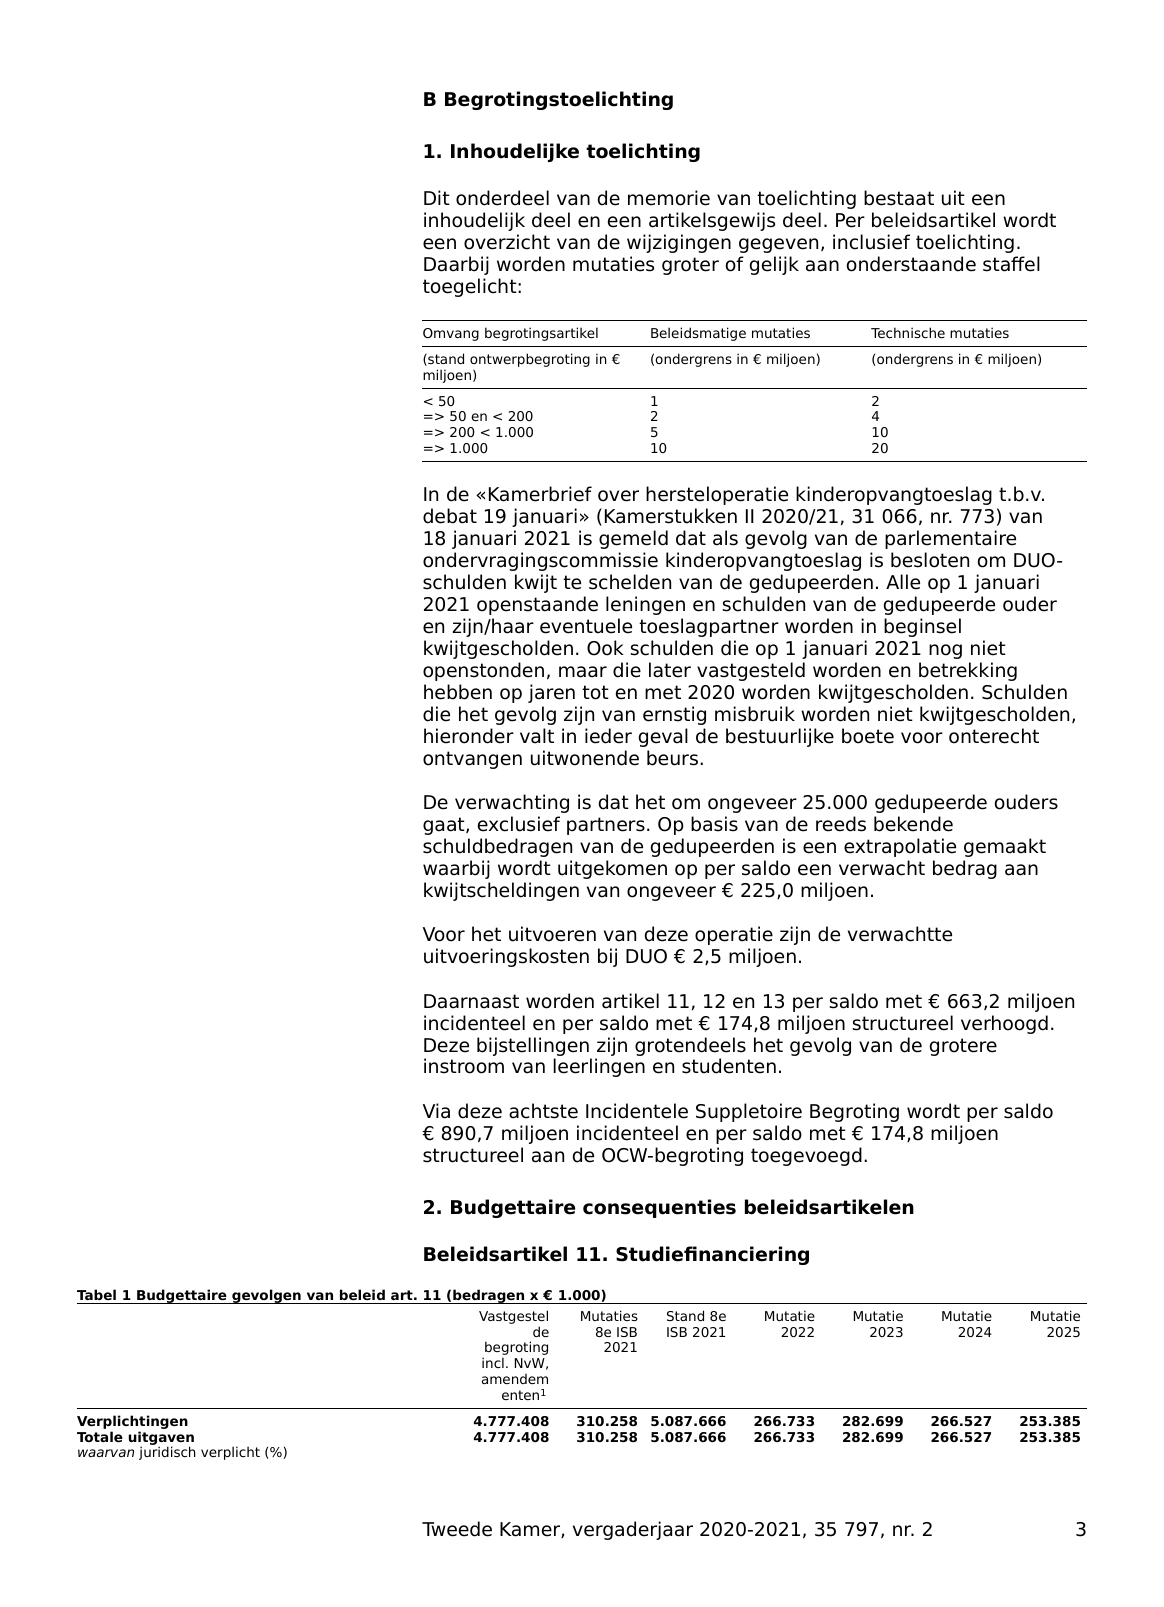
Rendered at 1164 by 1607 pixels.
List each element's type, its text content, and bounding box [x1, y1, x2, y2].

table_cell 266.733 [732, 1409, 821, 1429]
table_cell Mutatie 2025 [998, 1304, 1087, 1408]
table_cell [466, 1445, 555, 1461]
table_cell (ondergrens in € miljoen) [865, 347, 1087, 388]
table_cell Vastgestelde begroting incl. NvW, amendementen1 [466, 1304, 555, 1408]
text Voor het uitvoeren van deze operatie zijn de verwachtte uitvoeringskosten bij DUO € 2,5 miljoen. [422, 924, 1087, 968]
table_cell (stand ontwerpbegroting in € miljoen) [422, 347, 644, 388]
table_cell 10 [865, 425, 1087, 441]
table_cell 4.777.408 [466, 1409, 555, 1429]
table_cell 4 [865, 409, 1087, 425]
subtitle B Begrotingstoelichting [422, 89, 1087, 111]
table_cell waarvan juridisch verplicht (%) [77, 1445, 466, 1461]
table_cell 1 [644, 389, 865, 409]
table_cell [77, 1304, 461, 1408]
subtitle 1. Inhoudelijke toelichting [422, 141, 1087, 163]
table_cell Stand 8e ISB 2021 [644, 1304, 732, 1408]
table_cell 310.258 [555, 1409, 644, 1429]
table_cell 2 [865, 389, 1087, 409]
table_cell [644, 1445, 732, 1461]
text De verwachting is dat het om ongeveer 25.000 gedupeerde ouders gaat, exclusief partners. Op basis van de reeds bekende schuldbedragen van de gedupeerden is een extrapolatie gemaakt waarbij wordt uitgekomen op per saldo een verwacht bedrag aan kwijtscheldingen van ongeveer € 225,0 miljoen. [422, 792, 1087, 902]
table_cell 10 [644, 441, 865, 461]
table_cell 282.699 [821, 1429, 909, 1445]
table_cell [732, 1445, 821, 1461]
table_cell 2 [644, 409, 865, 425]
table_cell 266.527 [909, 1409, 998, 1429]
text Daarnaast worden artikel 11, 12 en 13 per saldo met € 663,2 miljoen incidenteel en per saldo met € 174,8 miljoen structureel verhoogd. Deze bijstellingen zijn grotendeels het gevolg van de grotere instroom van leerlingen en studenten. [422, 991, 1087, 1078]
table_header Beleidsmatige mutaties [644, 321, 865, 346]
table_cell 310.258 [555, 1429, 644, 1445]
table_cell 253.385 [998, 1409, 1087, 1429]
subtitle Beleidsartikel 11. Studiefinanciering [422, 1243, 1087, 1266]
text In de «Kamerbrief over hersteloperatie kinderopvangtoeslag t.b.v. debat 19 januari» (Kamerstukken II 2020/21, 31 066, nr. 773) van 18 januari 2021 is gemeld dat als gevolg van de parlementaire ondervragingscommissie kinderopvangtoeslag is besloten om DUO-schulden kwijt te schelden van de gedupeerden. Alle op 1 januari 2021 openstaande leningen en schulden van de gedupeerde ouder en zijn/haar eventuele toeslagpartner worden in beginsel kwijtgescholden. Ook schulden die op 1 januari 2021 nog niet openstonden, maar die later vastgesteld worden en betrekking hebben op jaren tot en met 2020 worden kwijtgescholden. Schulden die het gevolg zijn van ernstig misbruik worden niet kwijtgescholden, hieronder valt in ieder geval de bestuurlijke boete voor onterecht ontvangen uitwonende beurs. [422, 484, 1087, 770]
table_cell Mutatie 2022 [732, 1304, 821, 1408]
table_header Tabel 1 Budgettaire gevolgen van beleid art. 11 (bedragen x € 1.000) [77, 1288, 1087, 1303]
table_cell Mutatie 2024 [909, 1304, 998, 1408]
table_cell 253.385 [998, 1429, 1087, 1445]
table_cell 266.527 [909, 1429, 998, 1445]
text Dit onderdeel van de memorie van toelichting bestaat uit een inhoudelijk deel en een artikelsgewijs deel. Per beleidsartikel wordt een overzicht van de wijzigingen gegeven, inclusief toelichting. Daarbij worden mutaties groter of gelijk aan onderstaande staffel toegelicht: [422, 188, 1087, 298]
table_cell 20 [865, 441, 1087, 461]
table_cell => 200 < 1.000 [422, 425, 644, 441]
table_cell 266.733 [732, 1429, 821, 1445]
table_cell 282.699 [821, 1409, 909, 1429]
table_cell (ondergrens in € miljoen) [644, 347, 865, 388]
table_cell 5 [644, 425, 865, 441]
table_cell [461, 1304, 466, 1408]
table_cell Mutatie 2023 [821, 1304, 909, 1408]
table_cell 5.087.666 [644, 1409, 732, 1429]
table_cell Verplichtingen [77, 1409, 466, 1429]
table_cell Totale uitgaven [77, 1429, 466, 1445]
text Via deze achtste Incidentele Suppletoire Begroting wordt per saldo € 890,7 miljoen incidenteel en per saldo met € 174,8 miljoen structureel aan de OCW-begroting toegevoegd. [422, 1101, 1087, 1167]
subtitle 2. Budgettaire consequenties beleidsartikelen [422, 1197, 1087, 1218]
table_header Technische mutaties [865, 321, 1087, 346]
table_header Omvang begrotingsartikel [422, 321, 644, 346]
table_cell 4.777.408 [466, 1429, 555, 1445]
table_cell [998, 1445, 1087, 1461]
table_cell [821, 1445, 909, 1461]
table_cell < 50 [422, 389, 644, 409]
table_cell Mutaties 8e ISB 2021 [555, 1304, 644, 1408]
table_cell => 1.000 [422, 441, 644, 461]
table_cell 5.087.666 [644, 1429, 732, 1445]
table_cell [909, 1445, 998, 1461]
table_cell => 50 en < 200 [422, 409, 644, 425]
table_cell [555, 1445, 644, 1461]
